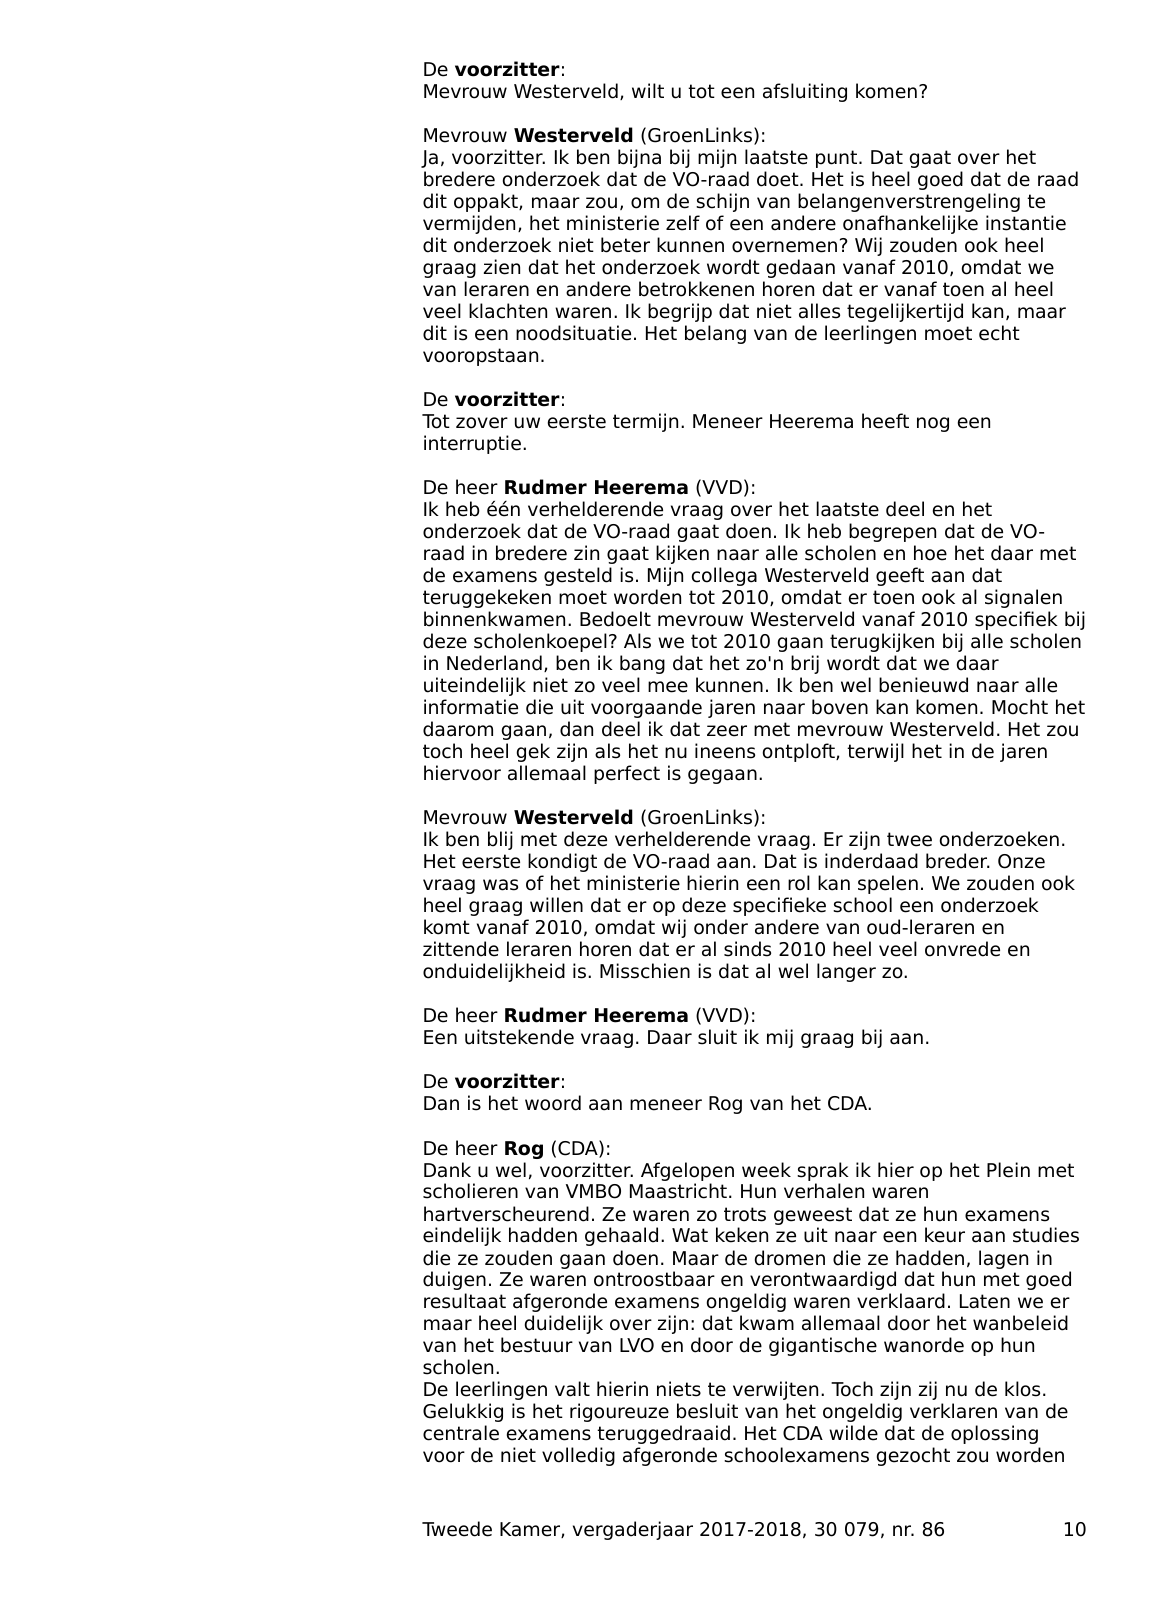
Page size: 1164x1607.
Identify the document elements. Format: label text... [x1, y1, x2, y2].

text Dank u wel, voorzitter. Afgelopen week sprak ik hier op het Plein met scholieren van VMBO Maastricht. Hun verhalen waren hartverscheurend. Ze waren zo trots geweest dat ze hun examens eindelijk hadden gehaald. Wat keken ze uit naar een keur aan studies die ze zouden gaan doen. Maar de dromen die ze hadden, lagen in duigen. Ze waren ontroostbaar en verontwaardigd dat hun met goed resultaat afgeronde examens ongeldig waren verklaard. Laten we er maar heel duidelijk over zijn: dat kwam allemaal door het wanbeleid van het bestuur van LVO en door de gigantische wanorde op hun scholen. [422, 1159, 1087, 1379]
text De heer Rudmer Heerema (VVD): [422, 477, 1087, 499]
text Dan is het woord aan meneer Rog van het CDA. [422, 1093, 1087, 1115]
text Mevrouw Westerveld (GroenLinks): [422, 807, 1087, 829]
text De leerlingen valt hierin niets te verwijten. Toch zijn zij nu de klos. Gelukkig is het rigoureuze besluit van het ongeldig verklaren van de centrale examens teruggedraaid. Het CDA wilde dat de oplossing voor de niet volledig afgeronde schoolexamens gezocht zou worden [422, 1379, 1087, 1467]
text De voorzitter: [422, 59, 1087, 81]
text Een uitstekende vraag. Daar sluit ik mij graag bij aan. [422, 1027, 1087, 1049]
text Ik ben blij met deze verhelderende vraag. Er zijn twee onderzoeken. Het eerste kondigt de VO-raad aan. Dat is inderdaad breder. Onze vraag was of het ministerie hierin een rol kan spelen. We zouden ook heel graag willen dat er op deze specifieke school een onderzoek komt vanaf 2010, omdat wij onder andere van oud-leraren en zittende leraren horen dat er al sinds 2010 heel veel onvrede en onduidelijkheid is. Misschien is dat al wel langer zo. [422, 829, 1087, 983]
text Tot zover uw eerste termijn. Meneer Heerema heeft nog een interruptie. [422, 411, 1087, 455]
text Ja, voorzitter. Ik ben bijna bij mijn laatste punt. Dat gaat over het bredere onderzoek dat de VO-raad doet. Het is heel goed dat de raad dit oppakt, maar zou, om de schijn van belangenverstrengeling te vermijden, het ministerie zelf of een andere onafhankelijke instantie dit onderzoek niet beter kunnen overnemen? Wij zouden ook heel graag zien dat het onderzoek wordt gedaan vanaf 2010, omdat we van leraren en andere betrokkenen horen dat er vanaf toen al heel veel klachten waren. Ik begrijp dat niet alles tegelijkertijd kan, maar dit is een noodsituatie. Het belang van de leerlingen moet echt vooropstaan. [422, 147, 1087, 367]
text Mevrouw Westerveld, wilt u tot een afsluiting komen? [422, 81, 1087, 103]
text De heer Rudmer Heerema (VVD): [422, 1005, 1087, 1027]
text De voorzitter: [422, 389, 1087, 411]
text Ik heb één verhelderende vraag over het laatste deel en het onderzoek dat de VO-raad gaat doen. Ik heb begrepen dat de VO-raad in bredere zin gaat kijken naar alle scholen en hoe het daar met de examens gesteld is. Mijn collega Westerveld geeft aan dat teruggekeken moet worden tot 2010, omdat er toen ook al signalen binnenkwamen. Bedoelt mevrouw Westerveld vanaf 2010 specifiek bij deze scholenkoepel? Als we tot 2010 gaan terugkijken bij alle scholen in Nederland, ben ik bang dat het zo'n brij wordt dat we daar uiteindelijk niet zo veel mee kunnen. Ik ben wel benieuwd naar alle informatie die uit voorgaande jaren naar boven kan komen. Mocht het daarom gaan, dan deel ik dat zeer met mevrouw Westerveld. Het zou toch heel gek zijn als het nu ineens ontploft, terwijl het in de jaren hiervoor allemaal perfect is gegaan. [422, 499, 1087, 785]
text De heer Rog (CDA): [422, 1137, 1087, 1159]
text Mevrouw Westerveld (GroenLinks): [422, 125, 1087, 147]
text De voorzitter: [422, 1071, 1087, 1093]
